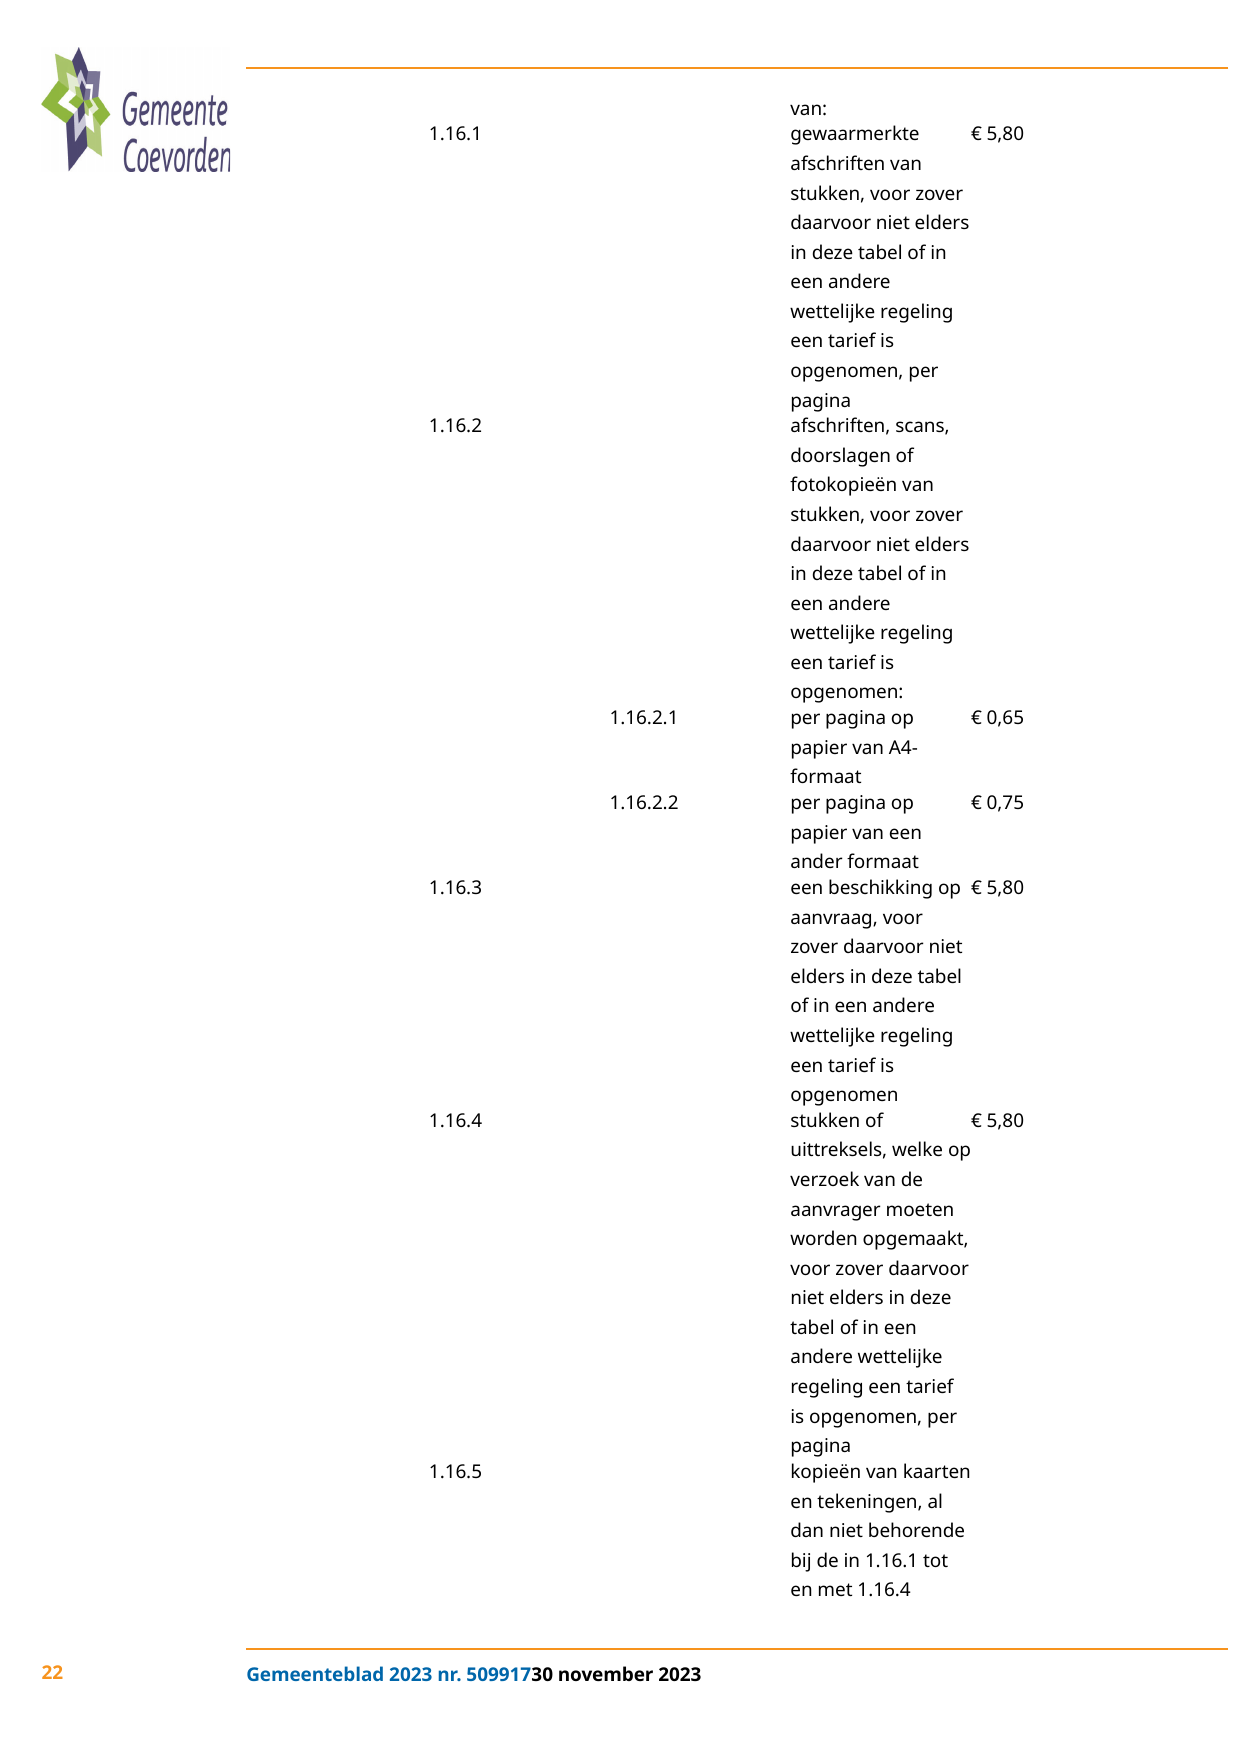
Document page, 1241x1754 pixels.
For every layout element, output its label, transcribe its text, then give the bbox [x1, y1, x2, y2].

table_cell [609, 413, 790, 704]
table_cell 1.16.2.1 [609, 705, 790, 789]
picture [41, 47, 231, 172]
table_cell [248, 413, 429, 704]
table_cell [429, 789, 609, 874]
table_cell 1.16.2.2 [609, 789, 790, 874]
table_cell [971, 1458, 1152, 1602]
table_cell per pagina op papier van A4-formaat [790, 705, 971, 789]
table_cell € 0,75 [971, 789, 1152, 874]
table_cell € 5,80 [971, 1107, 1152, 1458]
table_cell [609, 121, 790, 412]
table_cell [248, 874, 429, 1107]
table_cell [248, 121, 429, 412]
table_cell € 0,65 [971, 705, 1152, 789]
table_cell 1.16.2 [429, 413, 609, 704]
table_cell een beschikking op aanvraag, voor zover daarvoor niet elders in deze tabel of in een andere wettelijke regeling een tarief is opgenomen [790, 874, 971, 1107]
table_cell 1.16.4 [429, 1107, 609, 1458]
table_cell [971, 413, 1152, 704]
table_cell kopieën van kaarten en tekeningen, al dan niet behorende bij de in 1.16.1 tot en met 1.16.4 [790, 1458, 971, 1602]
table_cell gewaarmerkte afschriften van stukken, voor zover daarvoor niet elders in deze tabel of in een andere wettelijke regeling een tarief is opgenomen, per pagina [790, 121, 971, 412]
table_cell [429, 705, 609, 789]
table_cell [248, 789, 429, 874]
table_cell afschriften, scans, doorslagen of fotokopieën van stukken, voor zover daarvoor niet elders in deze tabel of in een andere wettelijke regeling een tarief is opgenomen: [790, 413, 971, 704]
table_cell [609, 1107, 790, 1458]
table_cell € 5,80 [971, 874, 1152, 1107]
table_cell stukken of uittreksels, welke op verzoek van de aanvrager moeten worden opgemaakt, voor zover daarvoor niet elders in deze tabel of in een andere wettelijke regeling een tarief is opgenomen, per pagina [790, 1107, 971, 1458]
table_cell [248, 1458, 429, 1602]
table_cell € 5,80 [971, 121, 1152, 412]
table_cell per pagina op papier van een ander formaat [790, 789, 971, 874]
table_cell 1.16.1 [429, 121, 609, 412]
table_cell [609, 1458, 790, 1602]
table_header [248, 95, 429, 121]
table_cell 1.16.5 [429, 1458, 609, 1602]
table_header [429, 95, 609, 121]
table_header van: [790, 95, 971, 121]
table_cell [609, 874, 790, 1107]
table_header [971, 95, 1152, 121]
table_cell [248, 705, 429, 789]
table_header [609, 95, 790, 121]
table_cell [248, 1107, 429, 1458]
table_cell 1.16.3 [429, 874, 609, 1107]
